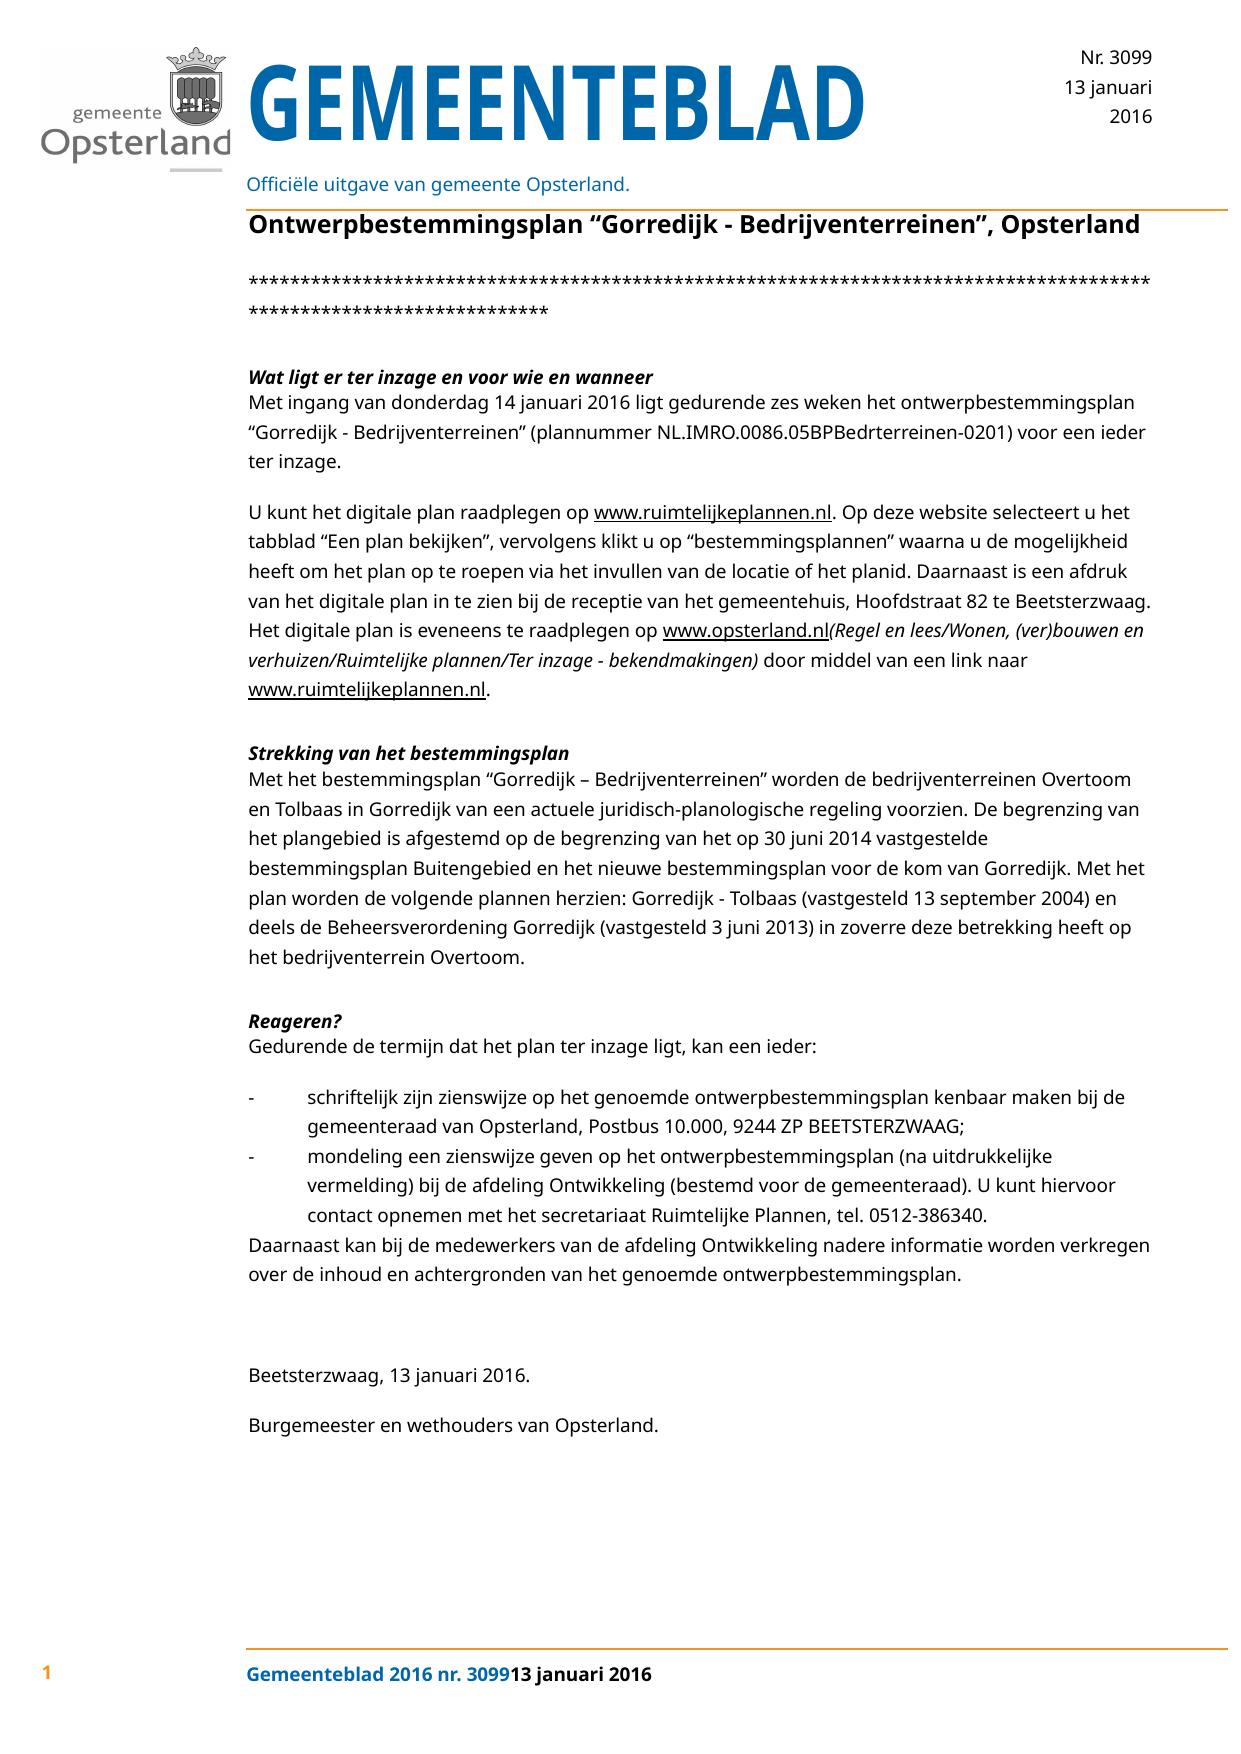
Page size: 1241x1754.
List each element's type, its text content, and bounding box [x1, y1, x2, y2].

list schriftelijk zijn zienswijze op het genoemde ontwerpbestemmingsplan kenbaar maken bij de gemeenteraad van Opsterland, Postbus 10.000, 9244 ZP BEETSTERZWAAG; [248, 1084, 1152, 1139]
text ******************************************************************************************************************** [248, 270, 1152, 326]
text Beetsterzwaag, 13 januari 2016. [248, 1362, 1152, 1388]
text Reageren? [248, 1008, 1152, 1033]
text Met het bestemmingsplan “Gorredijk – Bedrijventerreinen” worden de bedrijventerreinen Overtoom en Tolbaas in Gorredijk van een actuele juridisch-planologische regeling voorzien. De begrenzing van het plangebied is afgestemd op de begrenzing van het op 30 juni 2014 vastgestelde bestemmingsplan Buitengebied en het nieuwe bestemmingsplan voor de kom van Gorredijk. Met het plan worden de volgende plannen herzien: Gorredijk - Tolbaas (vastgesteld 13 september 2004) en deels de Beheersverordening Gorredijk (vastgesteld 3 juni 2013) in zoverre deze betrekking heeft op het bedrijventerrein Overtoom. [248, 766, 1152, 969]
text Strekking van het bestemmingsplan [248, 741, 1152, 766]
text Met ingang van donderdag 14 januari 2016 ligt gedurende zes weken het ontwerpbestemmingsplan “Gorredijk - Bedrijventerreinen” (plannummer NL.IMRO.0086.05BPBedrterreinen-0201) voor een ieder ter inzage. [248, 389, 1152, 474]
text Wat ligt er ter inzage en voor wie en wanneer [248, 364, 1152, 389]
text Gedurende de termijn dat het plan ter inzage ligt, kan een ieder: [248, 1033, 1152, 1059]
text Daarnaast kan bij de medewerkers van de afdeling Ontwikkeling nadere informatie worden verkregen over de inhoud en achtergronden van het genoemde ontwerpbestemmingsplan. [248, 1232, 1152, 1287]
text Ontwerpbestemmingsplan “Gorredijk - Bedrijventerreinen”, Opsterland [248, 211, 1152, 241]
text U kunt het digitale plan raadplegen op www.ruimtelijkeplannen.nl. Op deze website selecteert u het tabblad “Een plan bekijken”, vervolgens klikt u op “bestemmingsplannen” waarna u de mogelijkheid heeft om het plan op te roepen via het invullen van de locatie of het planid. Daarnaast is een afdruk van het digitale plan in te zien bij de receptie van het gemeentehuis, Hoofdstraat 82 te Beetsterzwaag. Het digitale plan is eveneens te raadplegen op www.opsterland.nl(Regel en lees/Wonen, (ver)bouwen en verhuizen/Ruimtelijke plannen/Ter inzage - bekendmakingen) door middel van een link naar www.ruimtelijkeplannen.nl. [248, 499, 1152, 702]
text Burgemeester en wethouders van Opsterland. [248, 1413, 1152, 1438]
picture [41, 47, 231, 172]
list mondeling een zienswijze geven op het ontwerpbestemmingsplan (na uitdrukkelijke vermelding) bij de afdeling Ontwikkeling (bestemd voor de gemeenteraad). U kunt hiervoor contact opnemen met het secretariaat Ruimtelijke Plannen, tel. 0512-386340. [248, 1143, 1152, 1228]
